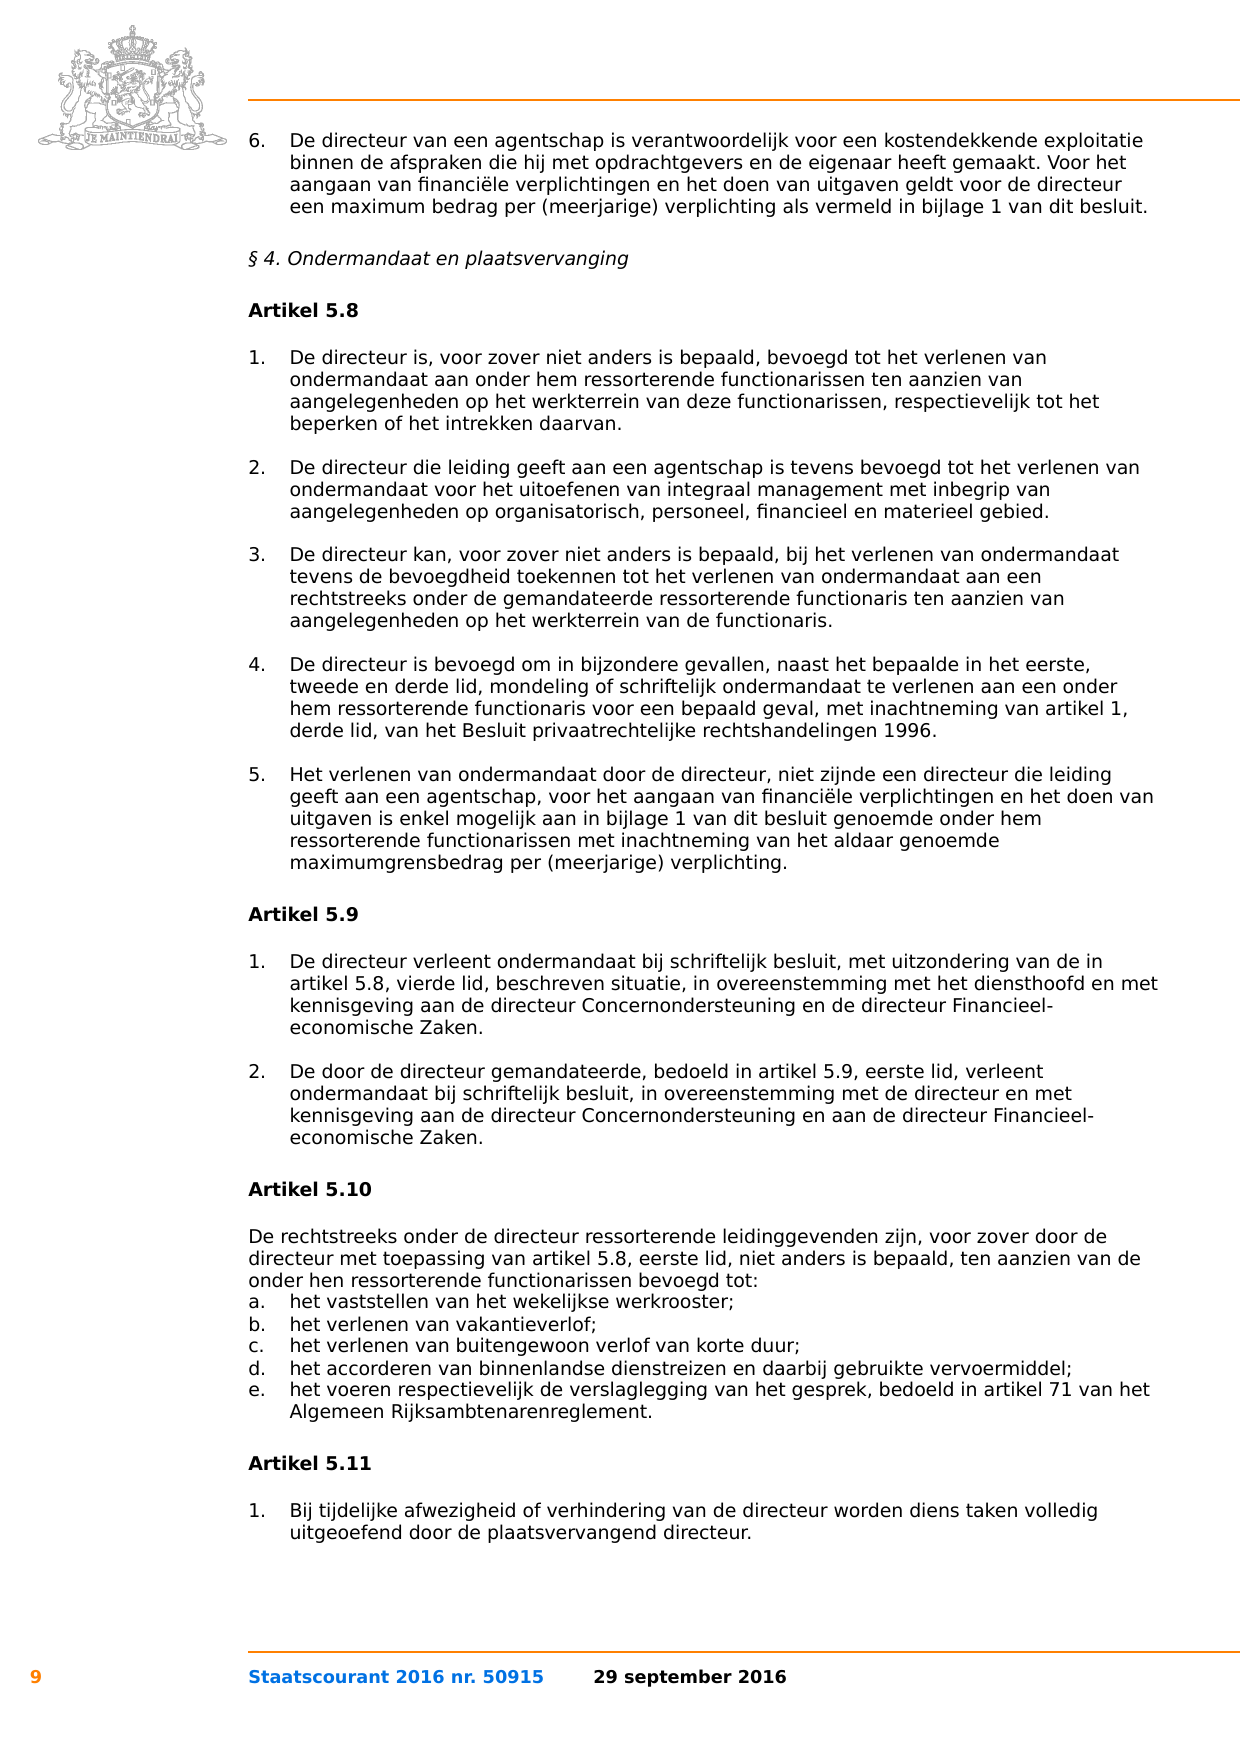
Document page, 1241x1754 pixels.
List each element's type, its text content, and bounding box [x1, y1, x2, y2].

text 5. Het verlenen van ondermandaat door de directeur, niet zijnde een directeur die leiding geeft aan een agentschap, voor het aangaan van financiële verplichtingen en het doen van uitgaven is enkel mogelijk aan in bijlage 1 van dit besluit genoemde onder hem ressorterende functionarissen met inachtneming van het aldaar genoemde maximumgrensbedrag per (meerjarige) verplichting. [248, 764, 1163, 874]
text 1. De directeur verleent ondermandaat bij schriftelijk besluit, met uitzondering van de in artikel 5.8, vierde lid, beschreven situatie, in overeenstemming met het diensthoofd en met kennisgeving aan de directeur Concernondersteuning en de directeur Financieel-economische Zaken. [248, 951, 1163, 1039]
text 2. De door de directeur gemandateerde, bedoeld in artikel 5.9, eerste lid, verleent ondermandaat bij schriftelijk besluit, in overeenstemming met de directeur en met kennisgeving aan de directeur Concernondersteuning en aan de directeur Financieel-economische Zaken. [248, 1061, 1163, 1148]
subtitle Artikel 5.11 [248, 1453, 1163, 1475]
text 3. De directeur kan, voor zover niet anders is bepaald, bij het verlenen van ondermandaat tevens de bevoegdheid toekennen tot het verlenen van ondermandaat aan een rechtstreeks onder de gemandateerde ressorterende functionaris ten aanzien van aangelegenheden op het werkterrein van de functionaris. [248, 544, 1163, 632]
text 6. De directeur van een agentschap is verantwoordelijk voor een kostendekkende exploitatie binnen de afspraken die hij met opdrachtgevers en de eigenaar heeft gemaakt. Voor het aangaan van financiële verplichtingen en het doen van uitgaven geldt voor de directeur een maximum bedrag per (meerjarige) verplichting als vermeld in bijlage 1 van dit besluit. [248, 130, 1163, 218]
text c. het verlenen van buitengewoon verlof van korte duur; [248, 1335, 1163, 1357]
text a. het vaststellen van het wekelijkse werkrooster; [248, 1291, 1163, 1313]
text b. het verlenen van vakantieverlof; [248, 1313, 1163, 1335]
text 1. De directeur is, voor zover niet anders is bepaald, bevoegd tot het verlenen van ondermandaat aan onder hem ressorterende functionarissen ten aanzien van aangelegenheden op het werkterrein van deze functionarissen, respectievelijk tot het beperken of het intrekken daarvan. [248, 347, 1163, 435]
text 4. De directeur is bevoegd om in bijzondere gevallen, naast het bepaalde in het eerste, tweede en derde lid, mondeling of schriftelijk ondermandaat te verlenen aan een onder hem ressorterende functionaris voor een bepaald geval, met inachtneming van artikel 1, derde lid, van het Besluit privaatrechtelijke rechtshandelingen 1996. [248, 654, 1163, 742]
picture [38, 25, 227, 150]
subtitle Artikel 5.10 [248, 1178, 1163, 1201]
subtitle Artikel 5.9 [248, 904, 1163, 926]
text De rechtstreeks onder de directeur ressorterende leidinggevenden zijn, voor zover door de directeur met toepassing van artikel 5.8, eerste lid, niet anders is bepaald, ten aanzien van de onder hen ressorterende functionarissen bevoegd tot: [248, 1226, 1163, 1291]
text 1. Bij tijdelijke afwezigheid of verhindering van de directeur worden diens taken volledig uitgeoefend door de plaatsvervangend directeur. [248, 1500, 1163, 1544]
text 2. De directeur die leiding geeft aan een agentschap is tevens bevoegd tot het verlenen van ondermandaat voor het uitoefenen van integraal management met inbegrip van aangelegenheden op organisatorisch, personeel, financieel en materieel gebied. [248, 457, 1163, 522]
text d. het accorderen van binnenlandse dienstreizen en daarbij gebruikte vervoermiddel; [248, 1357, 1163, 1379]
text e. het voeren respectievelijk de verslaglegging van het gesprek, bedoeld in artikel 71 van het Algemeen Rijksambtenarenreglement. [248, 1379, 1163, 1423]
subtitle Artikel 5.8 [248, 300, 1163, 322]
subtitle § 4. Ondermandaat en plaatsvervanging [248, 248, 1163, 270]
